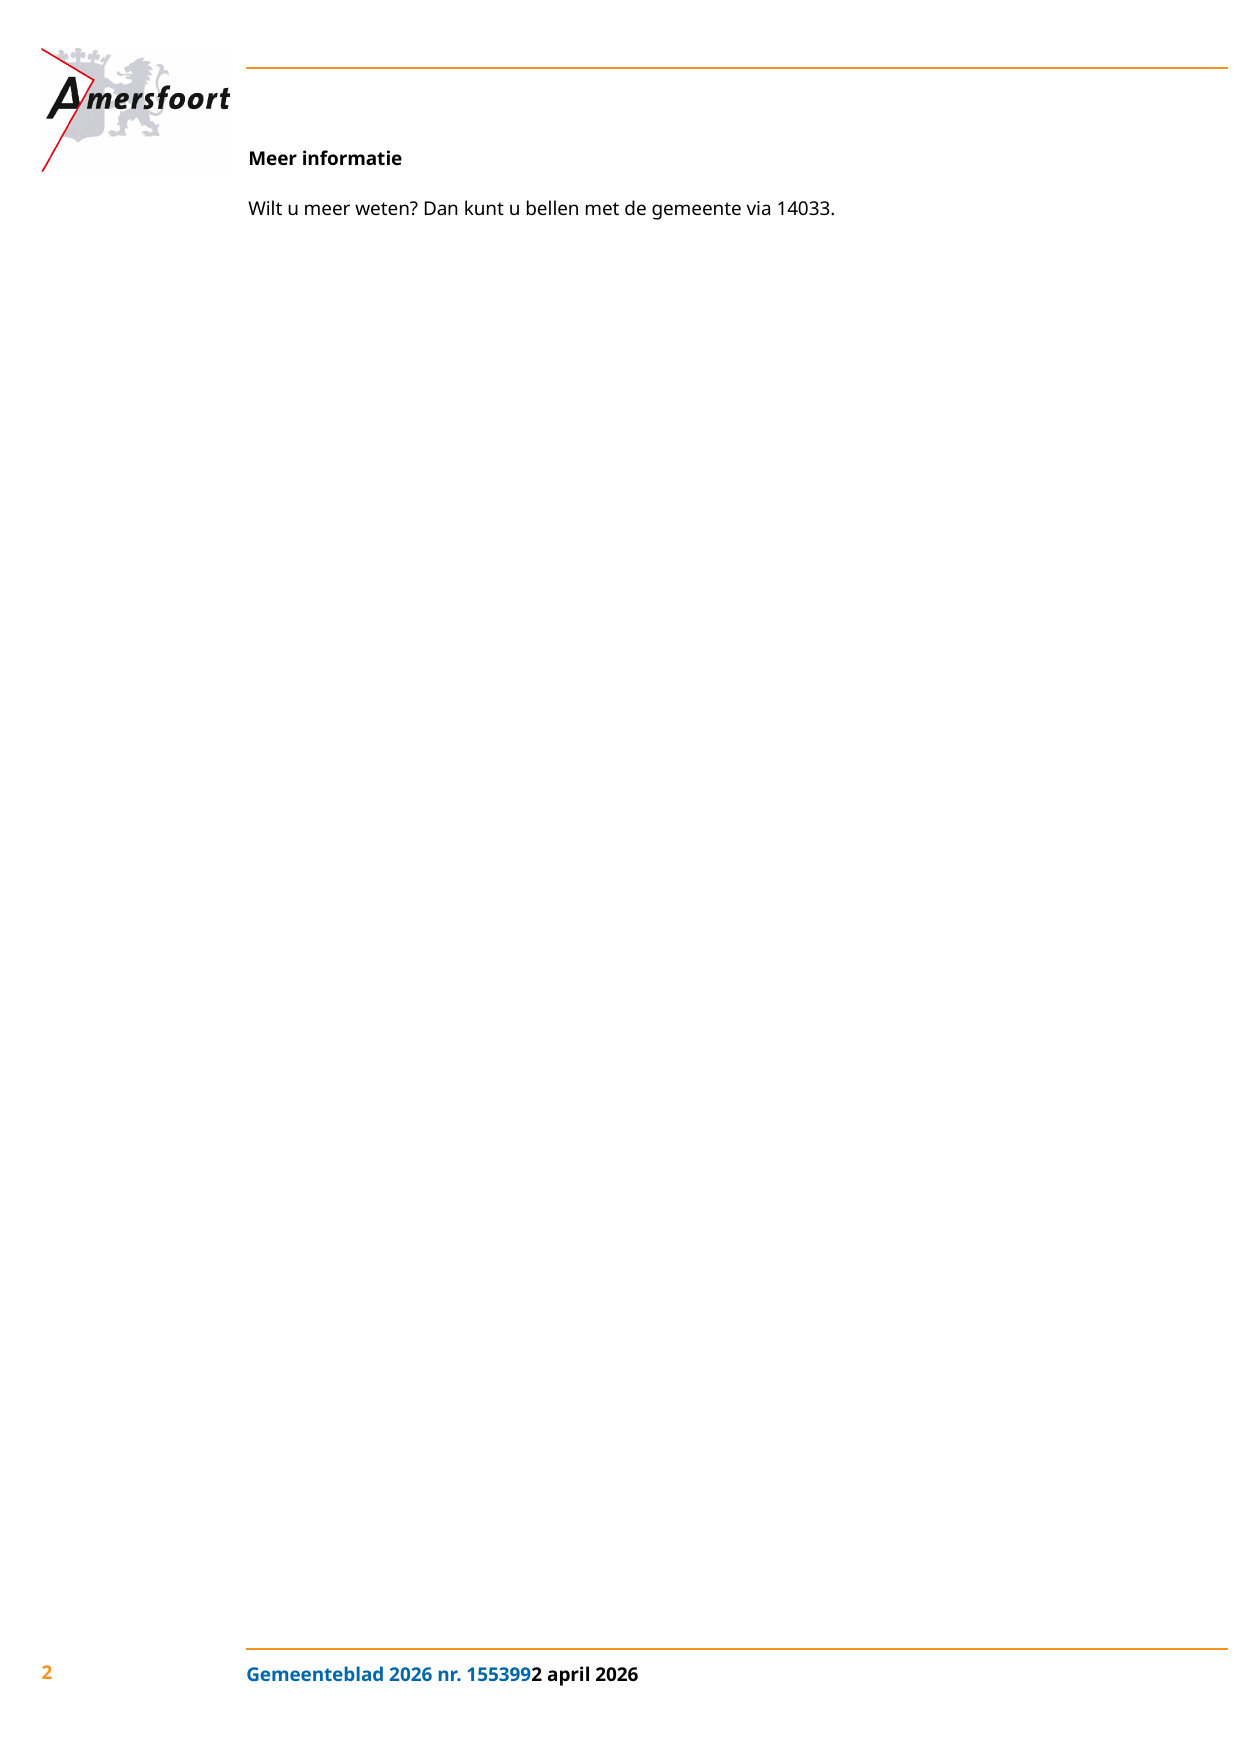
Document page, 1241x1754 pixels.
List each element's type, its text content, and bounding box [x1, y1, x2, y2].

picture [41, 47, 231, 172]
text Wilt u meer weten? Dan kunt u bellen met de gemeente via 14033. [248, 196, 1152, 221]
text Meer informatie [248, 145, 1152, 171]
